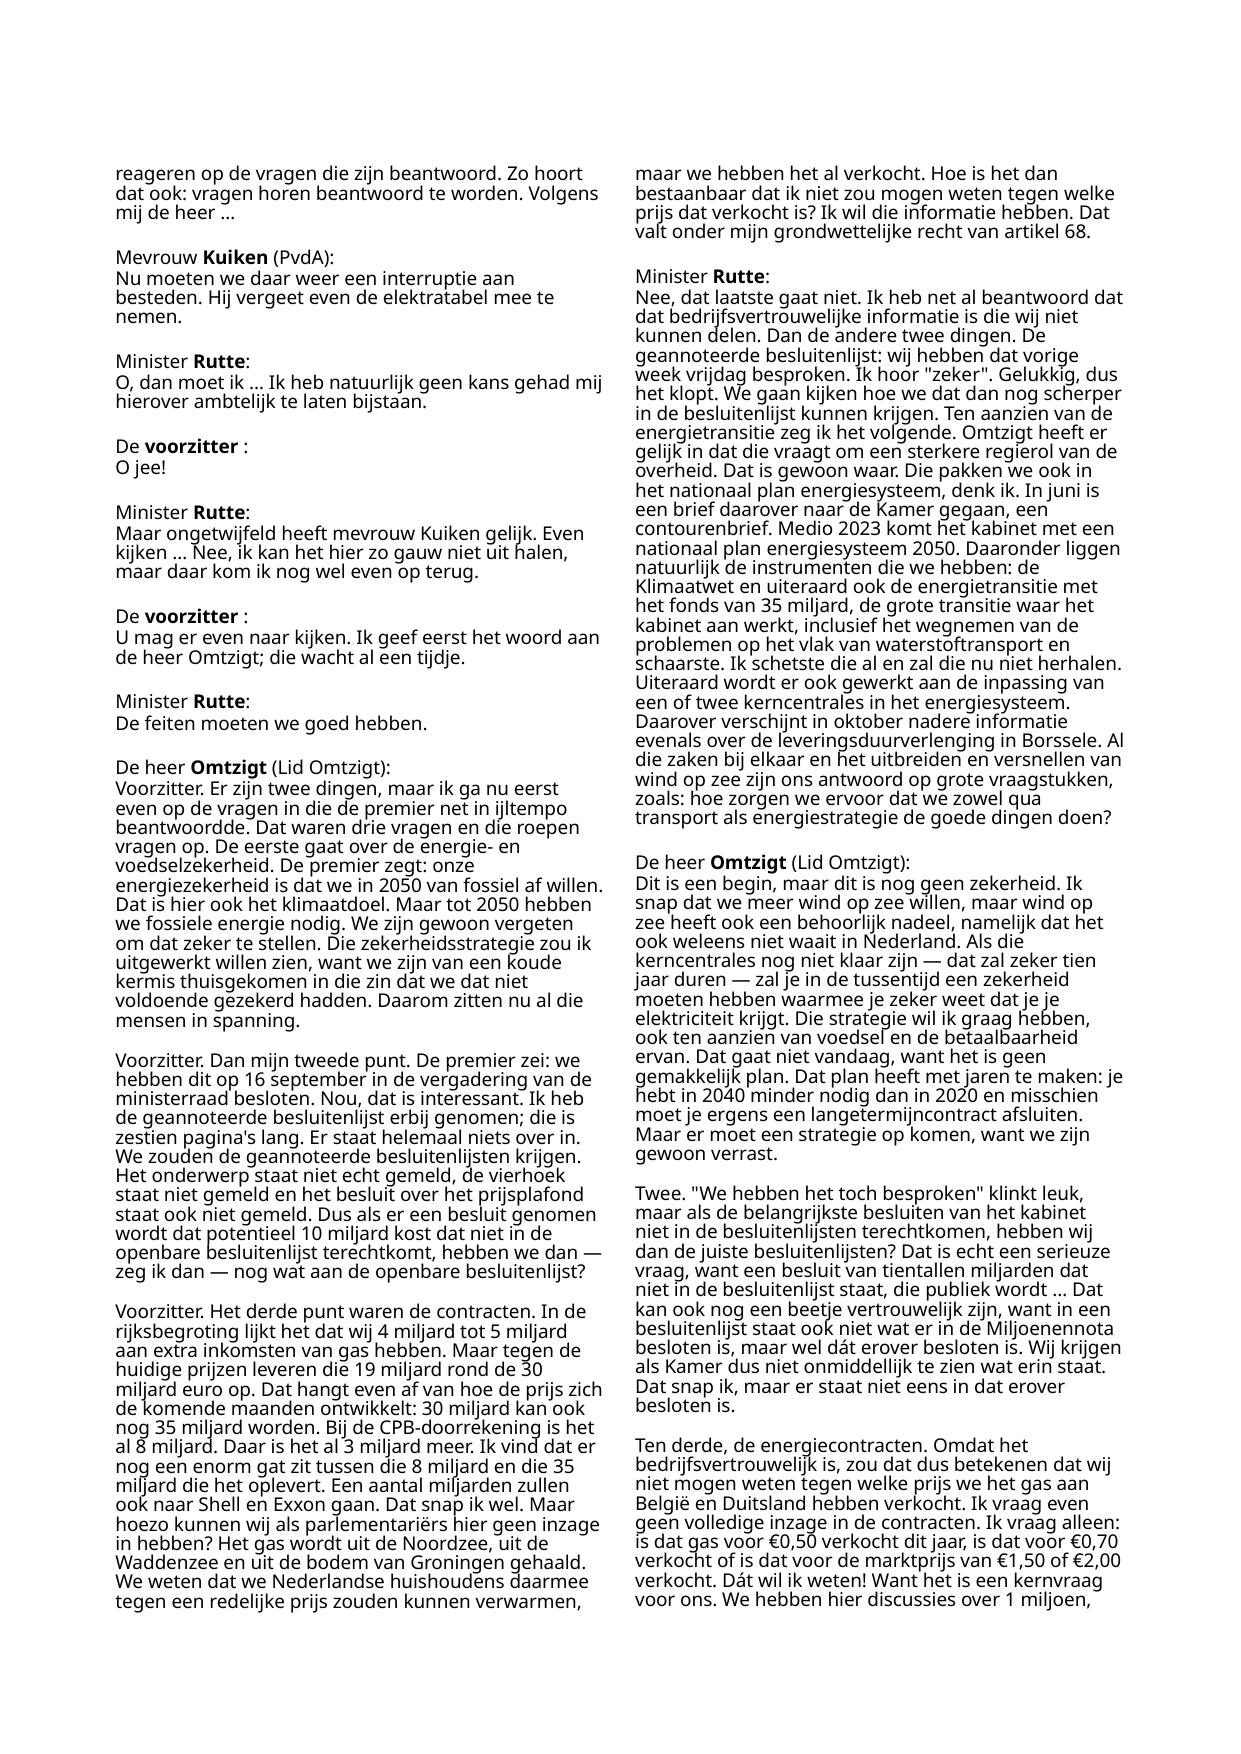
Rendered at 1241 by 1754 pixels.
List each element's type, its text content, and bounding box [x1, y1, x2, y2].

text Mevrouw Kuiken (PvdA): [115, 244, 605, 270]
text O, dan moet ik … Ik heb natuurlijk geen kans gehad mij hierover ambtelijk te laten bijstaan. [115, 374, 605, 413]
text De heer Omtzigt (Lid Omtzigt): [635, 849, 1125, 875]
text Nee, dat laatste gaat niet. Ik heb net al beantwoord dat dat bedrijfsvertrouwelijke informatie is die wij niet kunnen delen. Dan de andere twee dingen. De geannoteerde besluitenlijst: wij hebben dat vorige week vrijdag besproken. Ik hoor "zeker". Gelukkig, dus het klopt. We gaan kijken hoe we dat dan nog scherper in de besluitenlijst kunnen krijgen. Ten aanzien van de energietransitie zeg ik het volgende. Omtzigt heeft er gelijk in dat die vraagt om een sterkere regierol van de overheid. Dat is gewoon waar. Die pakken we ook in het nationaal plan energiesysteem, denk ik. In juni is een brief daarover naar de Kamer gegaan, een contourenbrief. Medio 2023 komt het kabinet met een nationaal plan energiesysteem 2050. Daaronder liggen natuurlijk de instrumenten die we hebben: de Klimaatwet en uiteraard ook de energietransitie met het fonds van 35 miljard, de grote transitie waar het kabinet aan werkt, inclusief het wegnemen van de problemen op het vlak van waterstoftransport en schaarste. Ik schetste die al en zal die nu niet herhalen. Uiteraard wordt er ook gewerkt aan de inpassing van een of twee kerncentrales in het energiesysteem. Daarover verschijnt in oktober nadere informatie evenals over de leveringsduurverlenging in Borssele. Al die zaken bij elkaar en het uitbreiden en versnellen van wind op zee zijn ons antwoord op grote vraagstukken, zoals: hoe zorgen we ervoor dat we zowel qua transport als energiestrategie de goede dingen doen? [635, 289, 1125, 828]
text Voorzitter. Het derde punt waren de contracten. In de rijksbegroting lijkt het dat wij 4 miljard tot 5 miljard aan extra inkomsten van gas hebben. Maar tegen de huidige prijzen leveren die 19 miljard rond de 30 miljard euro op. Dat hangt even af van hoe de prijs zich de komende maanden ontwikkelt: 30 miljard kan ook nog 35 miljard worden. Bij de CPB-doorrekening is het al 8 miljard. Daar is het al 3 miljard meer. Ik vind dat er nog een enorm gat zit tussen die 8 miljard en die 35 miljard die het oplevert. Een aantal miljarden zullen ook naar Shell en Exxon gaan. Dat snap ik wel. Maar hoezo kunnen wij als parlementariërs hier geen inzage in hebben? Het gas wordt uit de Noordzee, uit de Waddenzee en uit de bodem van Groningen gehaald. We weten dat we Nederlandse huishoudens daarmee tegen een redelijke prijs zouden kunnen verwarmen, [115, 1303, 605, 1612]
text De voorzitter : [115, 433, 605, 459]
text reageren op de vragen die zijn beantwoord. Zo hoort dat ook: vragen horen beantwoord te worden. Volgens mij de heer … [115, 165, 605, 223]
text O jee! [115, 459, 605, 478]
text maar we hebben het al verkocht. Hoe is het dan bestaanbaar dat ik niet zou mogen weten tegen welke prijs dat verkocht is? Ik wil die informatie hebben. Dat valt onder mijn grondwettelijke recht van artikel 68. [635, 165, 1125, 242]
text Minister Rutte: [115, 689, 605, 714]
text De heer Omtzigt (Lid Omtzigt): [115, 754, 605, 780]
text Minister Rutte: [635, 263, 1125, 289]
text Minister Rutte: [115, 348, 605, 374]
text De voorzitter : [115, 604, 605, 629]
text Maar ongetwijfeld heeft mevrouw Kuiken gelijk. Even kijken … Nee, ik kan het hier zo gauw niet uit halen, maar daar kom ik nog wel even op terug. [115, 525, 605, 583]
text De feiten moeten we goed hebben. [115, 714, 605, 734]
text Twee. "We hebben het toch besproken" klinkt leuk, maar als de belangrijkste besluiten van het kabinet niet in de besluitenlijsten terechtkomen, hebben wij dan de juiste besluitenlijsten? Dat is echt een serieuze vraag, want een besluit van tientallen miljarden dat niet in de besluitenlijst staat, die publiek wordt … Dat kan ook nog een beetje vertrouwelijk zijn, want in een besluitenlijst staat ook niet wat er in de Miljoenennota besloten is, maar wel dát erover besloten is. Wij krijgen als Kamer dus niet onmiddellijk te zien wat erin staat. Dat snap ik, maar er staat niet eens in dat erover besloten is. [635, 1185, 1125, 1416]
text Minister Rutte: [115, 499, 605, 525]
text U mag er even naar kijken. Ik geef eerst het woord aan de heer Omtzigt; die wacht al een tijdje. [115, 629, 605, 668]
text Nu moeten we daar weer een interruptie aan besteden. Hij vergeet even de elektratabel mee te nemen. [115, 270, 605, 327]
text Dit is een begin, maar dit is nog geen zekerheid. Ik snap dat we meer wind op zee willen, maar wind op zee heeft ook een behoorlijk nadeel, namelijk dat het ook weleens niet waait in Nederland. Als die kerncentrales nog niet klaar zijn — dat zal zeker tien jaar duren — zal je in de tussentijd een zekerheid moeten hebben waarmee je zeker weet dat je je elektriciteit krijgt. Die strategie wil ik graag hebben, ook ten aanzien van voedsel en de betaalbaarheid ervan. Dat gaat niet vandaag, want het is geen gemakkelijk plan. Dat plan heeft met jaren te maken: je hebt in 2040 minder nodig dan in 2020 en misschien moet je ergens een langetermijncontract afsluiten. Maar er moet een strategie op komen, want we zijn gewoon verrast. [635, 875, 1125, 1164]
text Voorzitter. Er zijn twee dingen, maar ik ga nu eerst even op de vragen in die de premier net in ijltempo beantwoordde. Dat waren drie vragen en die roepen vragen op. De eerste gaat over de energie- en voedselzekerheid. De premier zegt: onze energiezekerheid is dat we in 2050 van fossiel af willen. Dat is hier ook het klimaatdoel. Maar tot 2050 hebben we fossiele energie nodig. We zijn gewoon vergeten om dat zeker te stellen. Die zekerheidsstrategie zou ik uitgewerkt willen zien, want we zijn van een koude kermis thuisgekomen in die zin dat we dat niet voldoende gezekerd hadden. Daarom zitten nu al die mensen in spanning. [115, 780, 605, 1031]
text Voorzitter. Dan mijn tweede punt. De premier zei: we hebben dit op 16 september in de vergadering van de ministerraad besloten. Nou, dat is interessant. Ik heb de geannoteerde besluitenlijst erbij genomen; die is zestien pagina's lang. Er staat helemaal niets over in. We zouden de geannoteerde besluitenlijsten krijgen. Het onderwerp staat niet echt gemeld, de vierhoek staat niet gemeld en het besluit over het prijsplafond staat ook niet gemeld. Dus als er een besluit genomen wordt dat potentieel 10 miljard kost dat niet in de openbare besluitenlijst terechtkomt, hebben we dan — zeg ik dan — nog wat aan de openbare besluitenlijst? [115, 1052, 605, 1283]
text Ten derde, de energiecontracten. Omdat het bedrijfsvertrouwelijk is, zou dat dus betekenen dat wij niet mogen weten tegen welke prijs we het gas aan België en Duitsland hebben verkocht. Ik vraag even geen volledige inzage in de contracten. Ik vraag alleen: is dat gas voor €0,50 verkocht dit jaar, is dat voor €0,70 verkocht of is dat voor de marktprijs van €1,50 of €2,00 verkocht. Dát wil ik weten! Want het is een kernvraag voor ons. We hebben hier discussies over 1 miljoen, [635, 1437, 1125, 1610]
